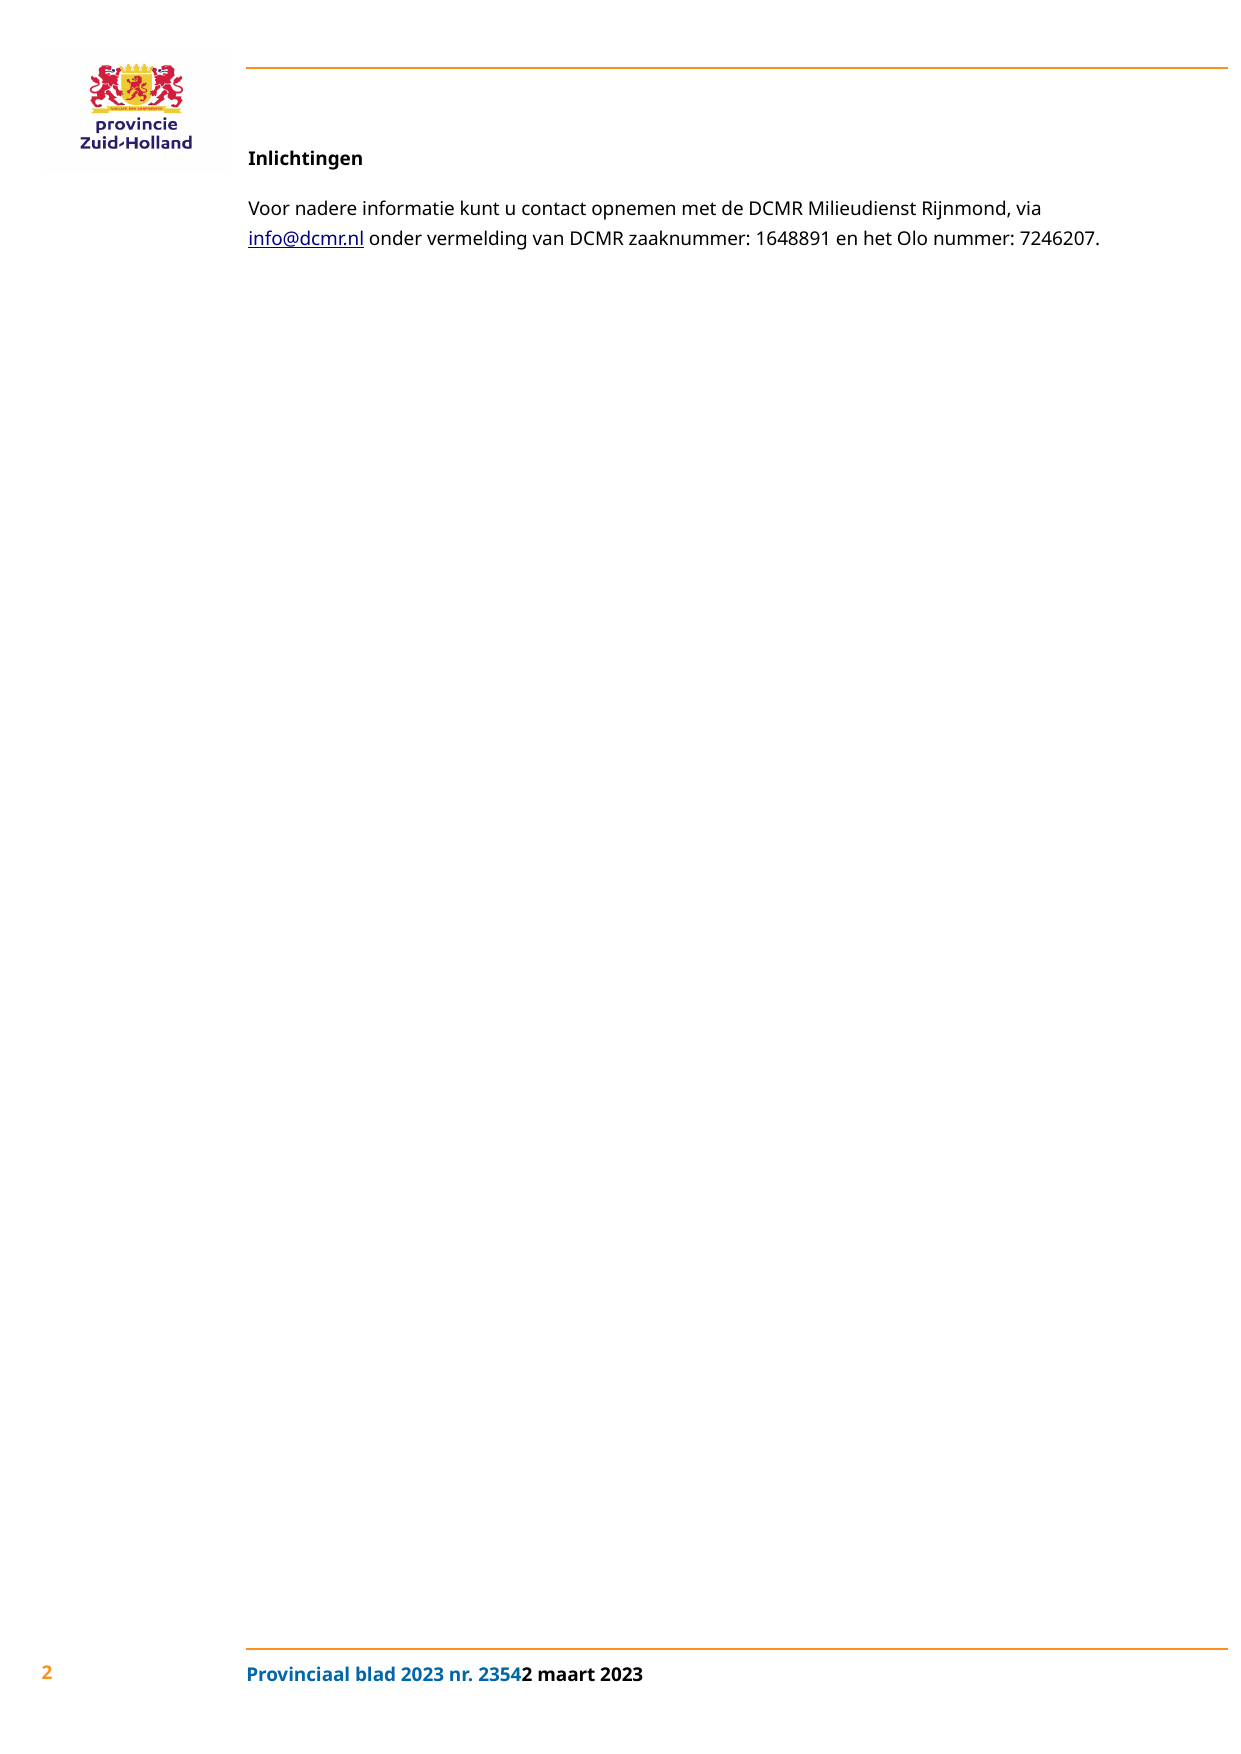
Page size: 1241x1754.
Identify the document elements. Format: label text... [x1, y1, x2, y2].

text Voor nadere informatie kunt u contact opnemen met de DCMR Milieudienst Rijnmond, via info@dcmr.nl onder vermelding van DCMR zaaknummer: 1648891 en het Olo nummer: 7246207. [248, 196, 1152, 251]
text Inlichtingen [248, 145, 1152, 171]
picture [41, 47, 231, 172]
